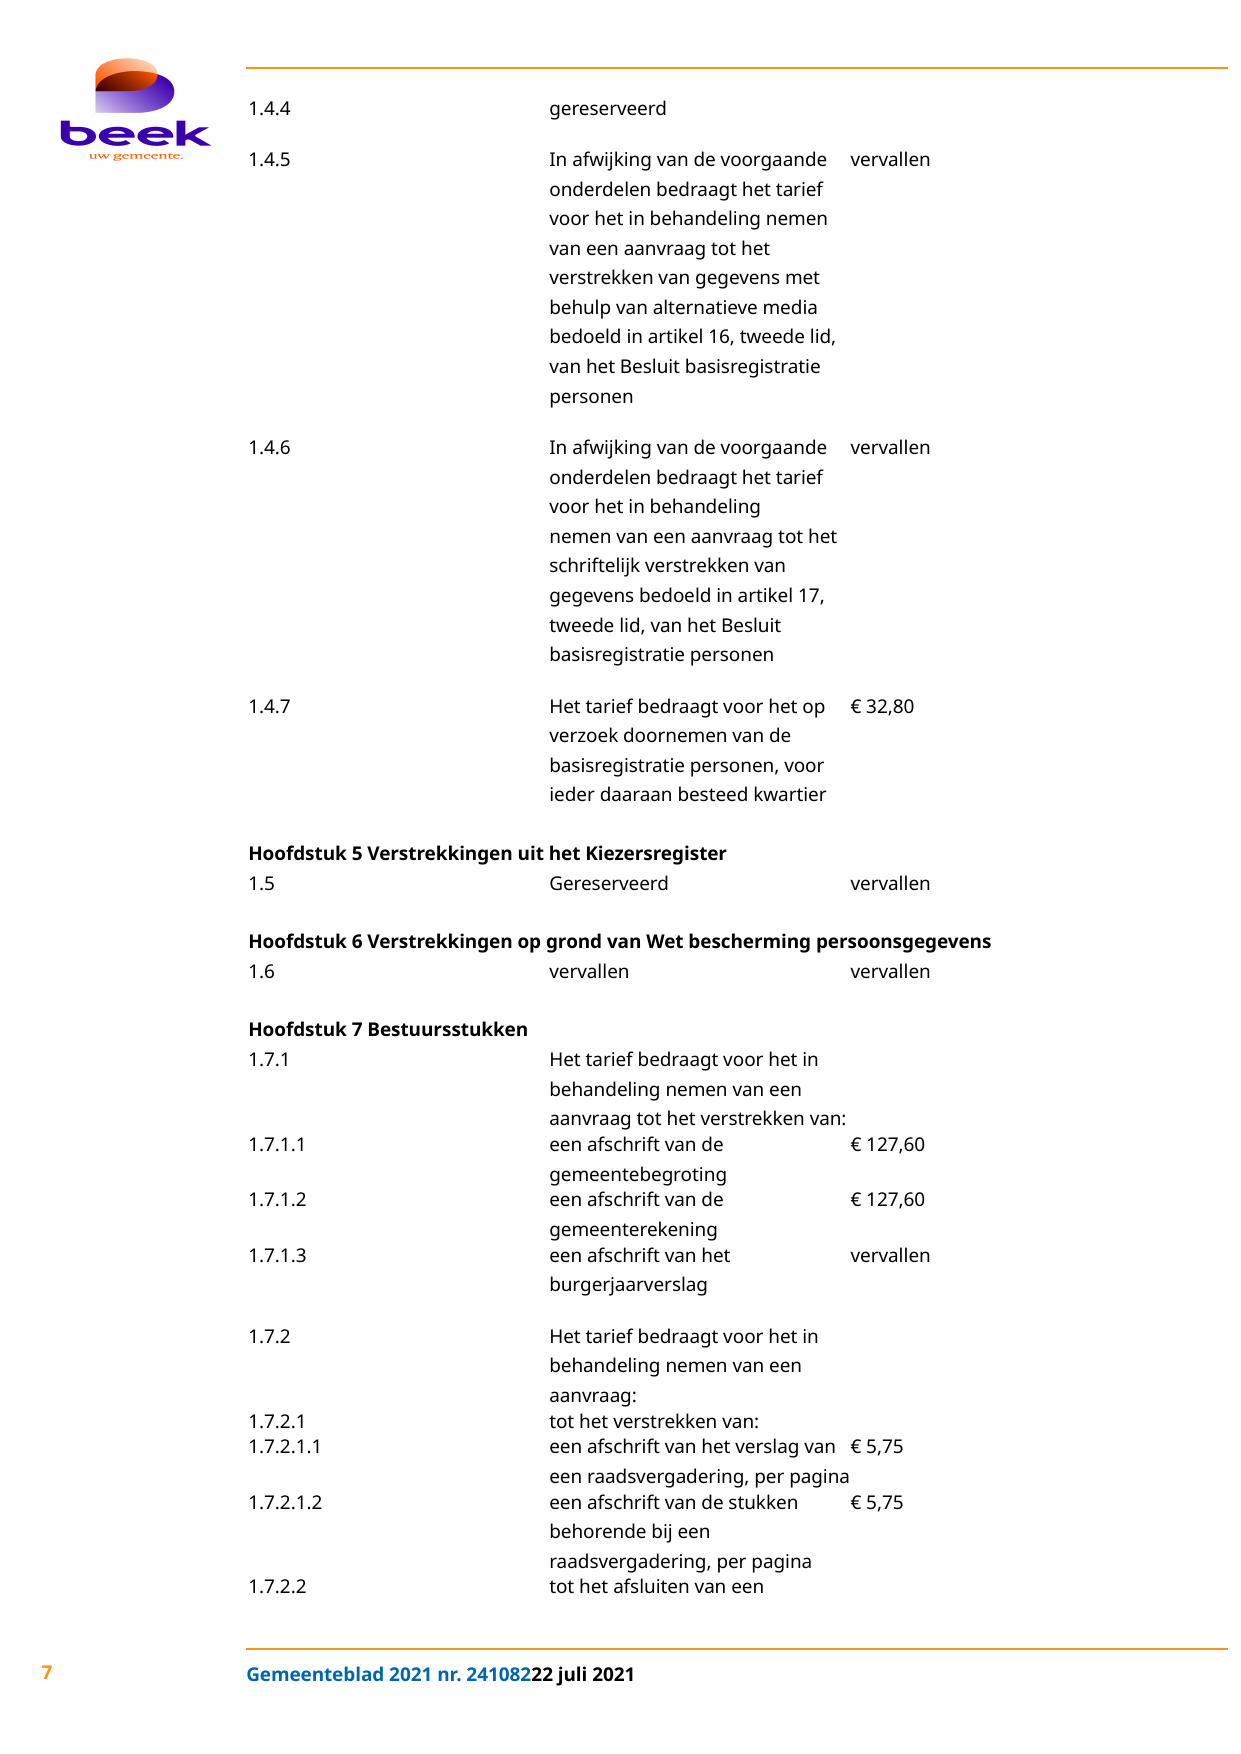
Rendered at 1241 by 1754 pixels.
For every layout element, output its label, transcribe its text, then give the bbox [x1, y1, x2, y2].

table_cell [248, 1297, 549, 1323]
table_cell [850, 1408, 1152, 1433]
text Hoofdstuk 7 Bestuursstukken [248, 1017, 1152, 1042]
table_cell een afschrift van de stukken behorende bij een raadsvergadering, per pagina [549, 1489, 850, 1574]
table_header [850, 1046, 1152, 1131]
table_header vervallen [850, 870, 1152, 896]
table_header Het tarief bedraagt voor het in behandeling nemen van een aanvraag tot het verstrekken van: [549, 1046, 850, 1131]
table_header 1.6 [248, 958, 549, 984]
picture [41, 47, 231, 172]
table_header 1.5 [248, 870, 549, 896]
table_cell 1.4.7 [248, 693, 549, 807]
table_cell 1.7.2.1 [248, 1408, 549, 1433]
table_cell gereserveerd [549, 95, 850, 121]
table_cell 1.4.4 [248, 95, 549, 121]
table_header 1.7.1 [248, 1046, 549, 1131]
table_cell [850, 1323, 1152, 1408]
table_cell [549, 1297, 850, 1323]
table_cell € 127,60 [850, 1131, 1152, 1187]
table_cell 1.4.5 [248, 146, 549, 409]
table_cell [549, 667, 850, 693]
table_cell 1.7.2 [248, 1323, 549, 1408]
table_cell In afwijking van de voorgaande onderdelen bedraagt het tarief voor het in behandeling nemen van een aanvraag tot het verstrekken van gegevens met behulp van alternatieve media bedoeld in artikel 16, tweede lid, van het Besluit basisregistratie personen [549, 146, 850, 409]
table_cell vervallen [850, 146, 1152, 409]
table_cell [549, 409, 850, 434]
table_cell € 32,80 [850, 693, 1152, 807]
table_cell [549, 121, 850, 146]
table_header vervallen [850, 958, 1152, 984]
table_cell [248, 121, 549, 146]
table_cell tot het verstrekken van: [549, 1408, 850, 1433]
table_cell [850, 1574, 1152, 1599]
text Hoofdstuk 5 Verstrekkingen uit het Kiezersregister [248, 840, 1152, 866]
table_cell vervallen [850, 434, 1152, 667]
table_cell [850, 95, 1152, 121]
table_cell 1.7.1.1 [248, 1131, 549, 1187]
table_cell € 5,75 [850, 1489, 1152, 1574]
table_cell In afwijking van de voorgaande onderdelen bedraagt het tarief voor het in behandeling nemen van een aanvraag tot het schriftelijk verstrekken van gegevens bedoeld in artikel 17, tweede lid, van het Besluit basisregistratie personen [549, 434, 850, 667]
table_cell 1.7.1.2 [248, 1187, 549, 1242]
table_cell tot het afsluiten van een [549, 1574, 850, 1599]
table_cell [248, 409, 549, 434]
text Hoofdstuk 6 Verstrekkingen op grond van Wet bescherming persoonsgegevens [248, 928, 1152, 954]
table_cell een afschrift van het burgerjaarverslag [549, 1242, 850, 1297]
table_header Gereserveerd [549, 870, 850, 896]
table_header vervallen [549, 958, 850, 984]
table_cell [850, 1297, 1152, 1323]
table_cell 1.7.2.1.2 [248, 1489, 549, 1574]
table_cell een afschrift van het verslag van een raadsvergadering, per pagina [549, 1434, 850, 1489]
table_cell 1.7.2.2 [248, 1574, 549, 1599]
table_cell 1.7.1.3 [248, 1242, 549, 1297]
table_cell Het tarief bedraagt voor het op verzoek doornemen van de basisregistratie personen, voor ieder daaraan besteed kwartier [549, 693, 850, 807]
table_cell [850, 667, 1152, 693]
table_cell € 127,60 [850, 1187, 1152, 1242]
table_cell 1.4.6 [248, 434, 549, 667]
table_cell € 5,75 [850, 1434, 1152, 1489]
table_cell Het tarief bedraagt voor het in behandeling nemen van een aanvraag: [549, 1323, 850, 1408]
table_cell [850, 409, 1152, 434]
table_cell 1.7.2.1.1 [248, 1434, 549, 1489]
table_cell een afschrift van de gemeenterekening [549, 1187, 850, 1242]
table_cell vervallen [850, 1242, 1152, 1297]
table_cell [850, 121, 1152, 146]
table_cell [248, 667, 549, 693]
table_cell een afschrift van de gemeentebegroting [549, 1131, 850, 1187]
